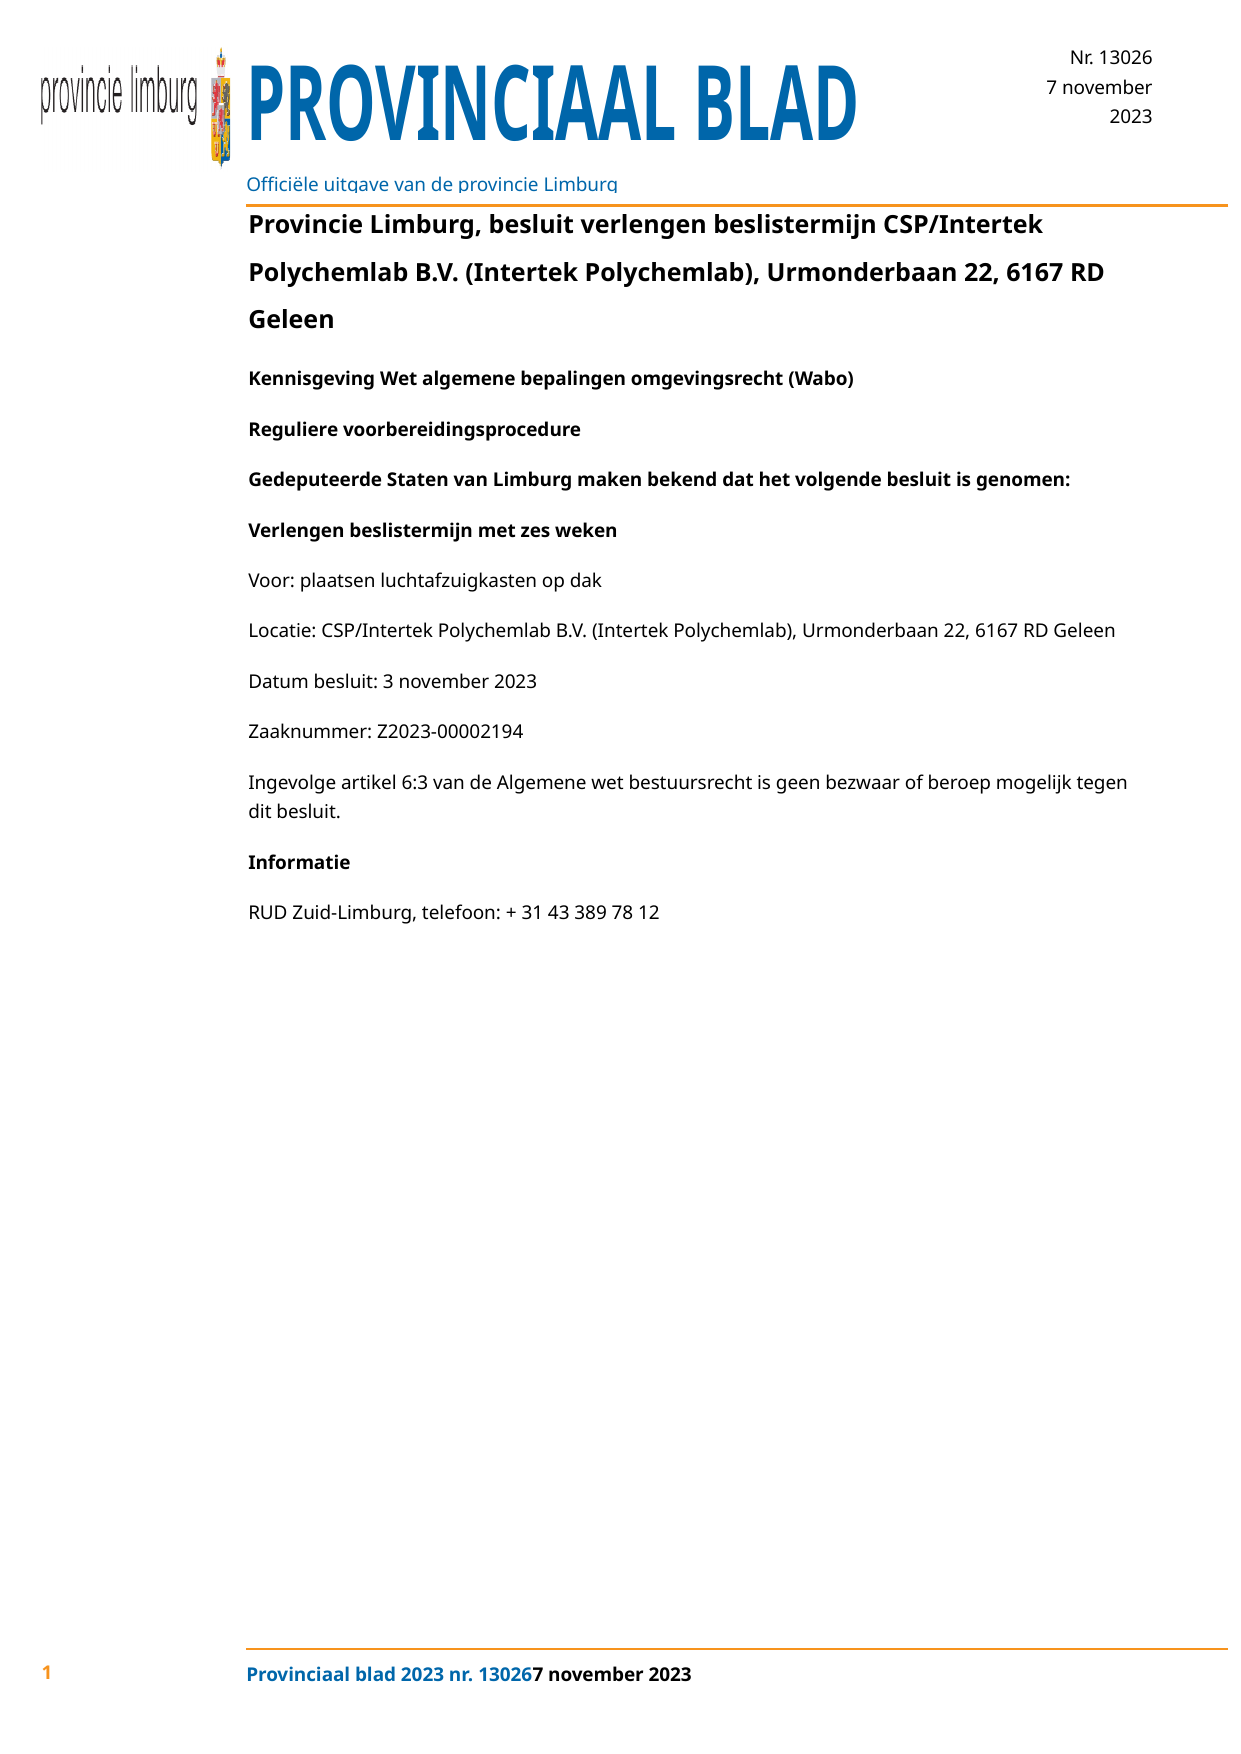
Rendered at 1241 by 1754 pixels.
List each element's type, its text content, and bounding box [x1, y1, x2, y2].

text Locatie: CSP/Intertek Polychemlab B.V. (Intertek Polychemlab), Urmonderbaan 22, 6167 RD Geleen [248, 618, 1152, 643]
text Provincie Limburg, besluit verlengen beslistermijn CSP/Intertek Polychemlab B.V. (Intertek Polychemlab), Urmonderbaan 22, 6167 RD Geleen [248, 207, 1152, 336]
picture [41, 47, 231, 172]
text Voor: plaatsen luchtafzuigkasten op dak [248, 567, 1152, 593]
text Reguliere voorbereidingsprocedure [248, 416, 1152, 442]
text Informatie [248, 849, 1152, 874]
text Gedeputeerde Staten van Limburg maken bekend dat het volgende besluit is genomen: [248, 466, 1152, 492]
text Verlengen beslistermijn met zes weken [248, 517, 1152, 542]
text Zaaknummer: Z2023-00002194 [248, 718, 1152, 744]
text Kennisgeving Wet algemene bepalingen omgevingsrecht (Wabo) [248, 366, 1152, 391]
text Datum besluit: 3 november 2023 [248, 668, 1152, 694]
text Ingevolge artikel 6:3 van de Algemene wet bestuursrecht is geen bezwaar of beroep mogelijk tegen dit besluit. [248, 769, 1152, 824]
text RUD Zuid-Limburg, telefoon: + 31 43 389 78 12 [248, 899, 1152, 925]
